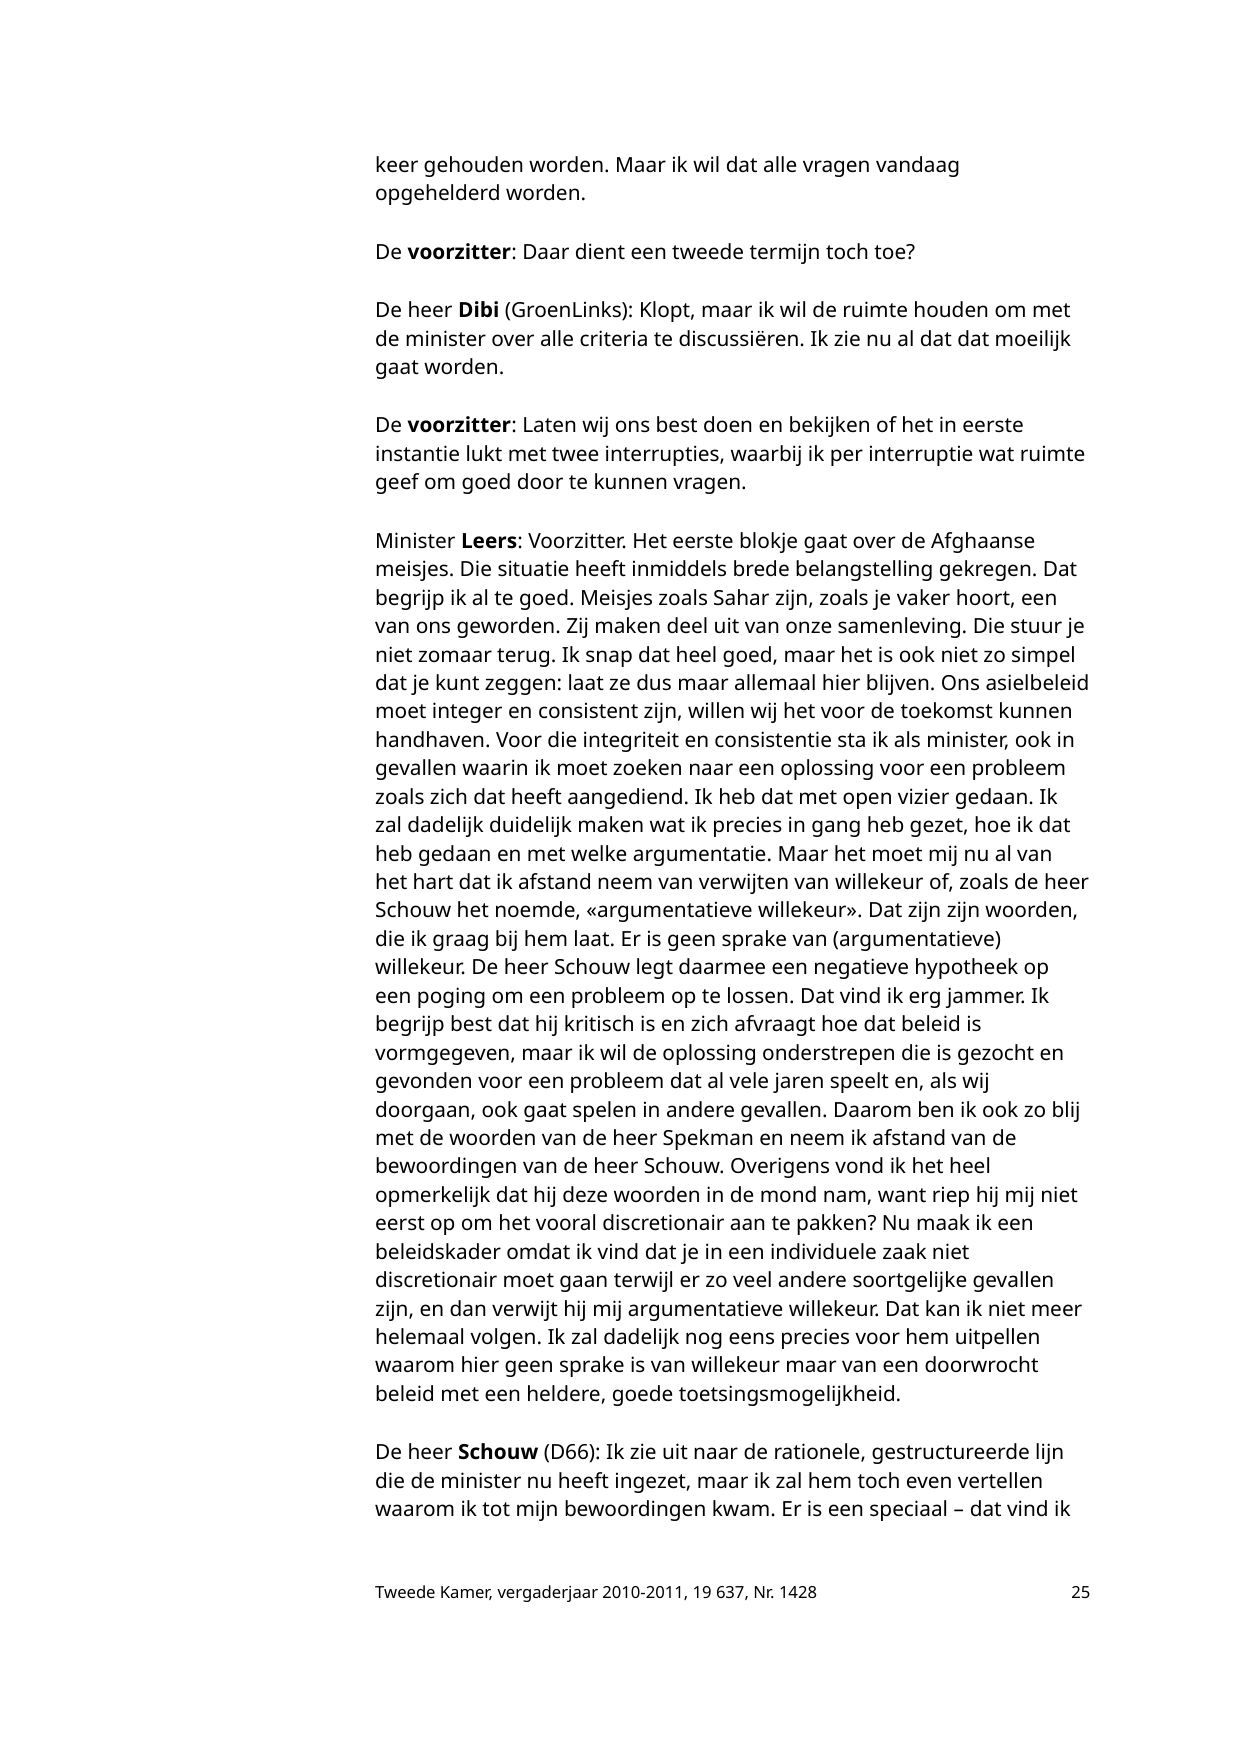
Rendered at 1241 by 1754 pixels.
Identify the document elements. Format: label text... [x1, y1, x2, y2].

text De heer Schouw (D66): Ik zie uit naar de rationele, gestructureerde lijn die de minister nu heeft ingezet, maar ik zal hem toch even vertellen waarom ik tot mijn bewoordingen kwam. Er is een speciaal – dat vind ik [375, 1437, 1090, 1523]
text De voorzitter: Daar dient een tweede termijn toch toe? [375, 237, 1090, 265]
text De heer Dibi (GroenLinks): Klopt, maar ik wil de ruimte houden om met de minister over alle criteria te discussiëren. Ik zie nu al dat dat moeilijk gaat worden. [375, 295, 1090, 381]
text Minister Leers: Voorzitter. Het eerste blokje gaat over de Afghaanse meisjes. Die situatie heeft inmiddels brede belangstelling gekregen. Dat begrijp ik al te goed. Meisjes zoals Sahar zijn, zoals je vaker hoort, een van ons geworden. Zij maken deel uit van onze samenleving. Die stuur je niet zomaar terug. Ik snap dat heel goed, maar het is ook niet zo simpel dat je kunt zeggen: laat ze dus maar allemaal hier blijven. Ons asielbeleid moet integer en consistent zijn, willen wij het voor de toekomst kunnen handhaven. Voor die integriteit en consistentie sta ik als minister, ook in gevallen waarin ik moet zoeken naar een oplossing voor een probleem zoals zich dat heeft aangediend. Ik heb dat met open vizier gedaan. Ik zal dadelijk duidelijk maken wat ik precies in gang heb gezet, hoe ik dat heb gedaan en met welke argumentatie. Maar het moet mij nu al van het hart dat ik afstand neem van verwijten van willekeur of, zoals de heer Schouw het noemde, «argumentatieve willekeur». Dat zijn zijn woorden, die ik graag bij hem laat. Er is geen sprake van (argumentatieve) willekeur. De heer Schouw legt daarmee een negatieve hypotheek op een poging om een probleem op te lossen. Dat vind ik erg jammer. Ik begrijp best dat hij kritisch is en zich afvraagt hoe dat beleid is vormgegeven, maar ik wil de oplossing onderstrepen die is gezocht en gevonden voor een probleem dat al vele jaren speelt en, als wij doorgaan, ook gaat spelen in andere gevallen. Daarom ben ik ook zo blij met de woorden van de heer Spekman en neem ik afstand van de bewoordingen van de heer Schouw. Overigens vond ik het heel opmerkelijk dat hij deze woorden in de mond nam, want riep hij mij niet eerst op om het vooral discretionair aan te pakken? Nu maak ik een beleidskader omdat ik vind dat je in een individuele zaak niet discretionair moet gaan terwijl er zo veel andere soortgelijke gevallen zijn, en dan verwijt hij mij argumentatieve willekeur. Dat kan ik niet meer helemaal volgen. Ik zal dadelijk nog eens precies voor hem uitpellen waarom hier geen sprake is van willekeur maar van een doorwrocht beleid met een heldere, goede toetsingsmogelijkheid. [375, 526, 1090, 1407]
text De voorzitter: Laten wij ons best doen en bekijken of het in eerste instantie lukt met twee interrupties, waarbij ik per interruptie wat ruimte geef om goed door te kunnen vragen. [375, 411, 1090, 496]
text keer gehouden worden. Maar ik wil dat alle vragen vandaag opgehelderd worden. [375, 150, 1090, 207]
